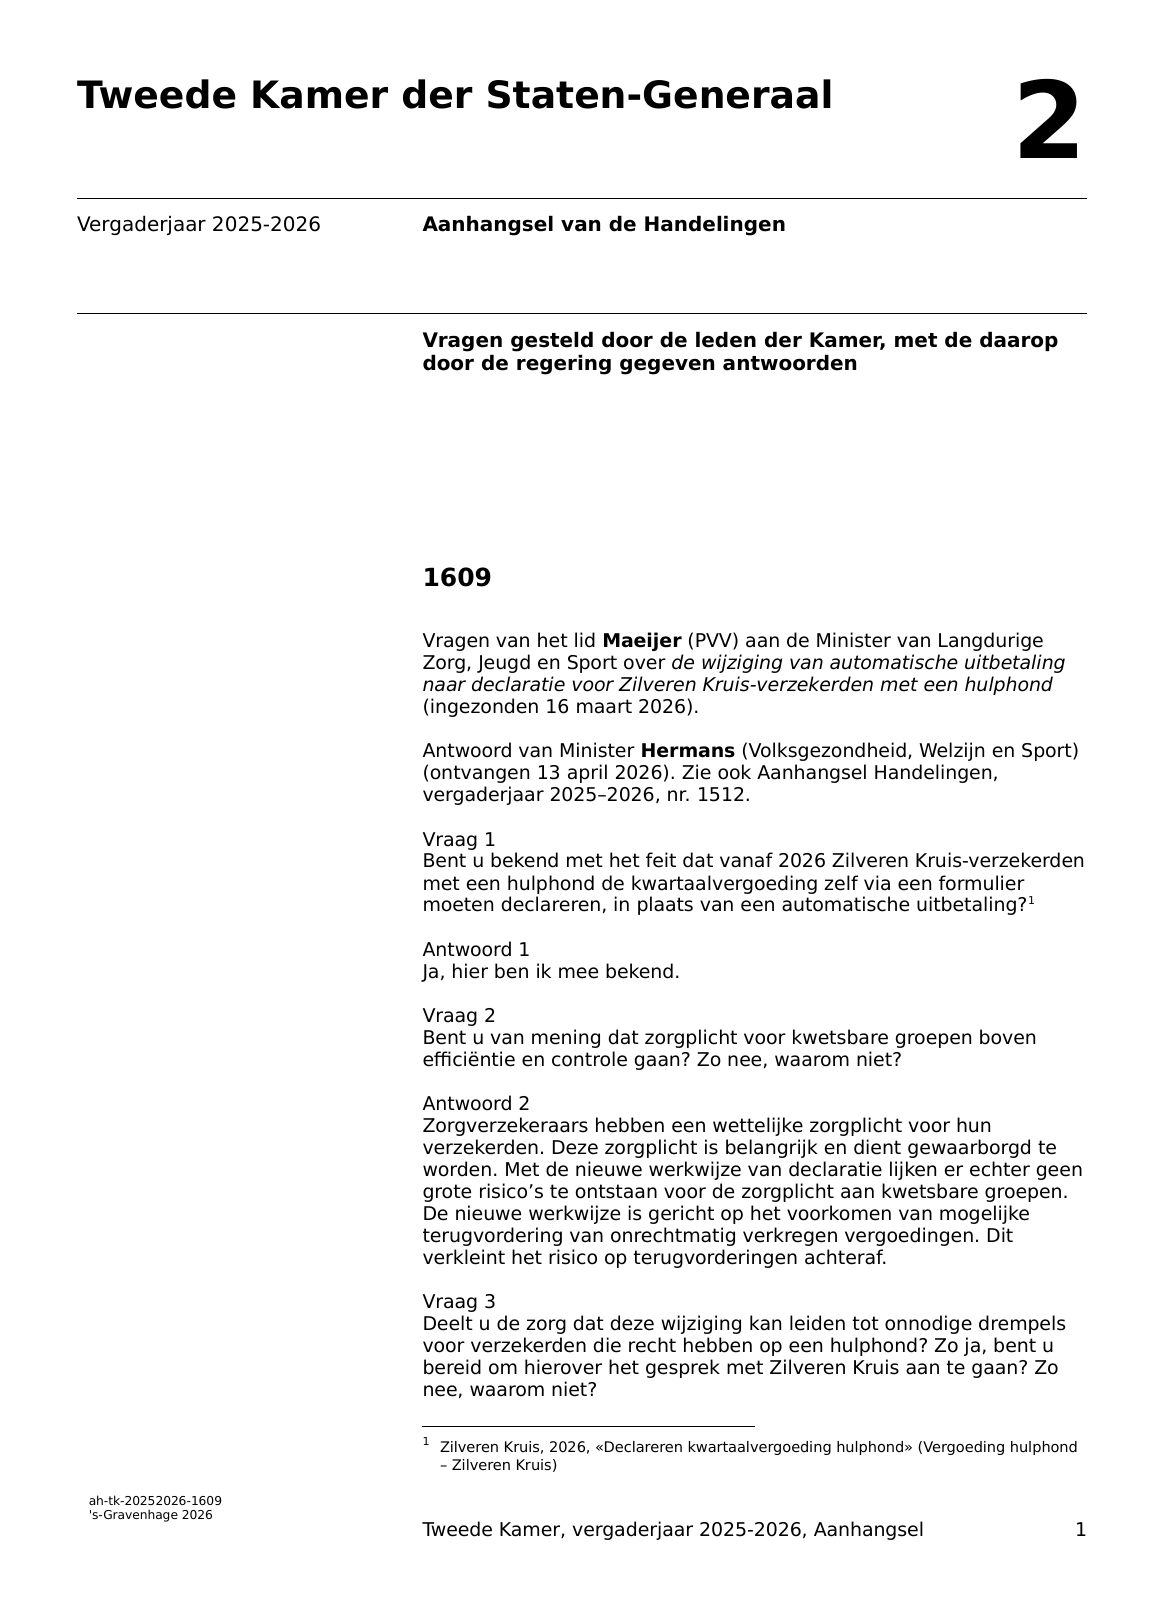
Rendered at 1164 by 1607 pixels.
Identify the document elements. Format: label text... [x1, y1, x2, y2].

text Ja, hier ben ik mee bekend. [422, 961, 1087, 982]
text Bent u van mening dat zorgplicht voor kwetsbare groepen boven efficiëntie en controle gaan? Zo nee, waarom niet? [422, 1027, 1087, 1071]
text Vraag 2 [422, 1005, 1087, 1027]
text Zilveren Kruis, 2026, «Declareren kwartaalvergoeding hulphond» (Vergoeding hulphond – Zilveren Kruis) [422, 1435, 1087, 1474]
text Vraag 3 [422, 1291, 1087, 1313]
text Vragen van het lid Maeijer (PVV) aan de Minister van Langdurige Zorg, Jeugd en Sport over de wijziging van automatische uitbetaling naar declaratie voor Zilveren Kruis-verzekerden met een hulphond (ingezonden 16 maart 2026). [422, 630, 1087, 718]
text 's-Gravenhage 2026 [88, 1508, 323, 1522]
text Deelt u de zorg dat deze wijziging kan leiden tot onnodige drempels voor verzekerden die recht hebben op een hulphond? Zo ja, bent u bereid om hierover het gesprek met Zilveren Kruis aan te gaan? Zo nee, waarom niet? [422, 1313, 1087, 1401]
table_cell Vragen gesteld door de leden der Kamer, met de daarop door de regering gegeven antwoorden [422, 314, 1087, 375]
text Bent u bekend met het feit dat vanaf 2026 Zilveren Kruis-verzekerden met een hulphond de kwartaalvergoeding zelf via een formulier moeten declareren, in plaats van een automatische uitbetaling? [422, 850, 1087, 916]
text Antwoord 1 [422, 938, 1087, 961]
text Antwoord van Minister Hermans (Volksgezondheid, Welzijn en Sport) (ontvangen 13 april 2026). Zie ook Aanhangsel Handelingen, vergaderjaar 2025–2026, nr. 1512. [422, 740, 1087, 806]
table_cell [77, 314, 422, 375]
text ah-tk-20252026-1609 [88, 1494, 323, 1508]
table_cell Vergaderjaar 2025-2026 [77, 199, 422, 313]
table_header Tweede Kamer der Staten-Generaal [77, 59, 886, 198]
text Vraag 1 [422, 828, 1087, 850]
text 1609 [422, 563, 1087, 592]
text Zorgverzekeraars hebben een wettelijke zorgplicht voor hun verzekerden. Deze zorgplicht is belangrijk en dient gewaarborgd te worden. Met de nieuwe werkwijze van declaratie lijken er echter geen grote risico’s te ontstaan voor de zorgplicht aan kwetsbare groepen. De nieuwe werkwijze is gericht op het voorkomen van mogelijke terugvordering van onrechtmatig verkregen vergoedingen. Dit verkleint het risico op terugvorderingen achteraf. [422, 1115, 1087, 1269]
text Antwoord 2 [422, 1093, 1087, 1115]
table_cell Aanhangsel van de Handelingen [422, 199, 1087, 313]
table_header 2 [886, 59, 1087, 198]
